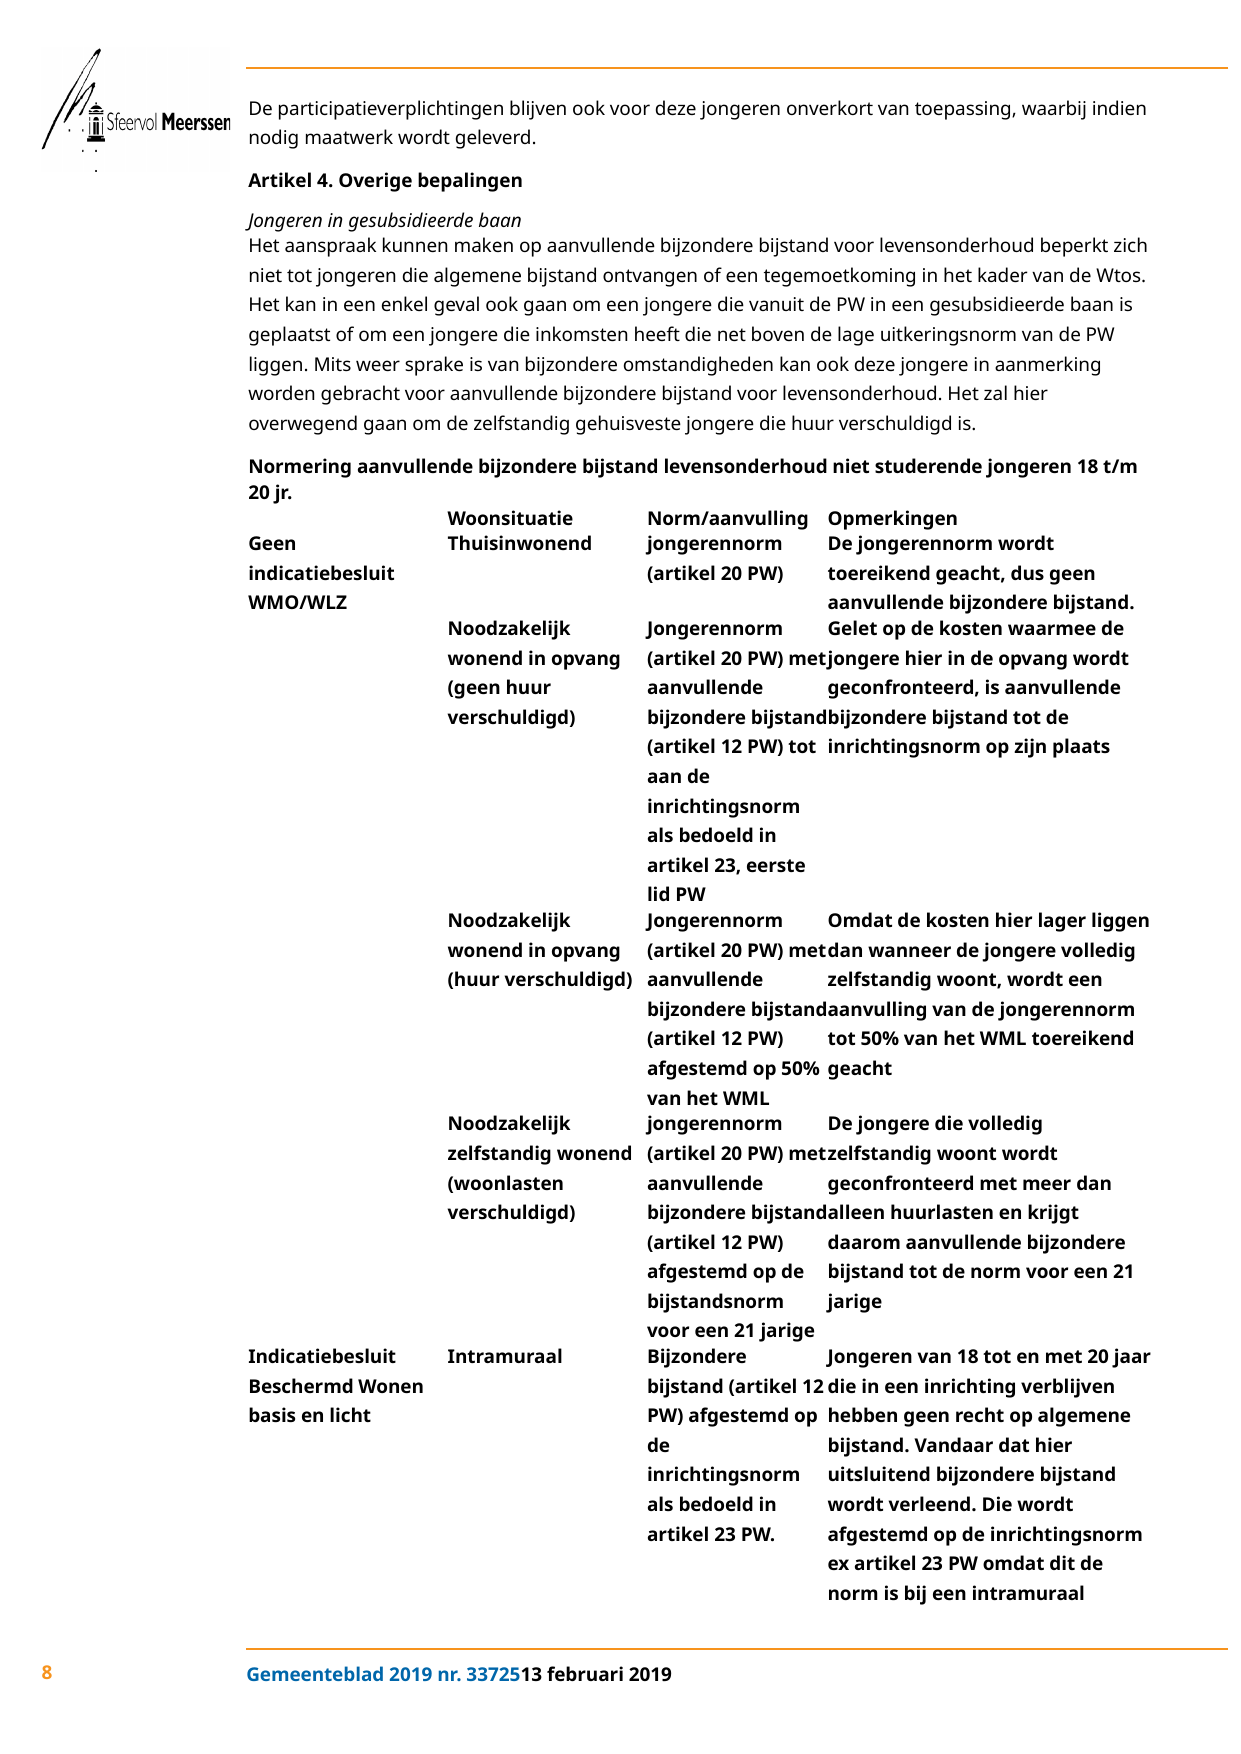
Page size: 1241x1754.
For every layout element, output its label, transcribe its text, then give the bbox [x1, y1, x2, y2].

table_cell Gelet op de kosten waarmee de jongere hier in de opvang wordt geconfronteerd, is aanvullende bijzondere bijstand tot de inrichtingsnorm op zijn plaats [828, 615, 1152, 907]
table_cell Geen indicatiebesluit WMO/WLZ [248, 530, 447, 615]
table_header Opmerkingen [828, 505, 1152, 530]
table_cell Noodzakelijk wonend in opvang (huur verschuldigd) [448, 907, 647, 1111]
table_cell Bijzondere bijstand (artikel 12 PW) afgestemd op de inrichtingsnorm als bedoeld in artikel 23 PW. [647, 1343, 827, 1606]
text Artikel 4. Overige bepalingen [248, 167, 1152, 193]
table_cell jongerennorm (artikel 20 PW) met aanvullende bijzondere bijstand (artikel 12 PW) afgestemd op de bijstandsnorm voor een 21 jarige [647, 1111, 827, 1343]
table_cell Omdat de kosten hier lager liggen dan wanneer de jongere volledig zelfstandig woont, wordt een aanvulling van de jongerennorm tot 50% van het WML toereikend geacht [828, 907, 1152, 1111]
table_cell [248, 907, 447, 1111]
text Normering aanvullende bijzondere bijstand levensonderhoud niet studerende jongeren 18 t/m 20 jr. [248, 453, 1152, 504]
table_cell Noodzakelijk wonend in opvang (geen huur verschuldigd) [448, 615, 647, 907]
table_header Woonsituatie [448, 505, 647, 530]
table_cell De jongerennorm wordt toereikend geacht, dus geen aanvullende bijzondere bijstand. [828, 530, 1152, 615]
table_cell [248, 1111, 447, 1343]
text De participatieverplichtingen blijven ook voor deze jongeren onverkort van toepassing, waarbij indien nodig maatwerk wordt geleverd. [248, 95, 1152, 150]
table_cell De jongere die volledig zelfstandig woont wordt geconfronteerd met meer dan alleen huurlasten en krijgt daarom aanvullende bijzondere bijstand tot de norm voor een 21 jarige [828, 1111, 1152, 1343]
table_cell Thuisinwonend [448, 530, 647, 615]
table_header [248, 505, 447, 530]
text Jongeren in gesubsidieerde baan [248, 207, 1152, 232]
table_cell [248, 615, 447, 907]
table_cell Indicatiebesluit Beschermd Wonen basis en licht [248, 1343, 447, 1606]
table_cell Jongerennorm (artikel 20 PW) met aanvullende bijzondere bijstand (artikel 12 PW) afgestemd op 50% van het WML [647, 907, 827, 1111]
text Het kan in een enkel geval ook gaan om een jongere die vanuit de PW in een gesubsidieerde baan is geplaatst of om een jongere die inkomsten heeft die net boven de lage uitkeringsnorm van de PW liggen. Mits weer sprake is van bijzondere omstandigheden kan ook deze jongere in aanmerking worden gebracht voor aanvullende bijzondere bijstand voor levensonderhoud. Het zal hier overwegend gaan om de zelfstandig gehuisveste jongere die huur verschuldigd is. [248, 292, 1152, 436]
table_cell jongerennorm (artikel 20 PW) [647, 530, 827, 615]
table_cell Jongeren van 18 tot en met 20 jaar die in een inrichting verblijven hebben geen recht op algemene bijstand. Vandaar dat hier uitsluitend bijzondere bijstand wordt verleend. Die wordt afgestemd op de inrichtingsnorm ex artikel 23 PW omdat dit de norm is bij een intramuraal [828, 1343, 1152, 1606]
text Het aanspraak kunnen maken op aanvullende bijzondere bijstand voor levensonderhoud beperkt zich niet tot jongeren die algemene bijstand ontvangen of een tegemoetkoming in het kader van de Wtos. [248, 232, 1152, 288]
table_cell Jongerennorm (artikel 20 PW) met aanvullende bijzondere bijstand (artikel 12 PW) tot aan de inrichtingsnorm als bedoeld in artikel 23, eerste lid PW [647, 615, 827, 907]
table_cell Intramuraal [448, 1343, 647, 1606]
picture [41, 47, 231, 172]
table_header Norm/aanvulling [647, 505, 827, 530]
table_cell Noodzakelijk zelfstandig wonend (woonlasten verschuldigd) [448, 1111, 647, 1343]
